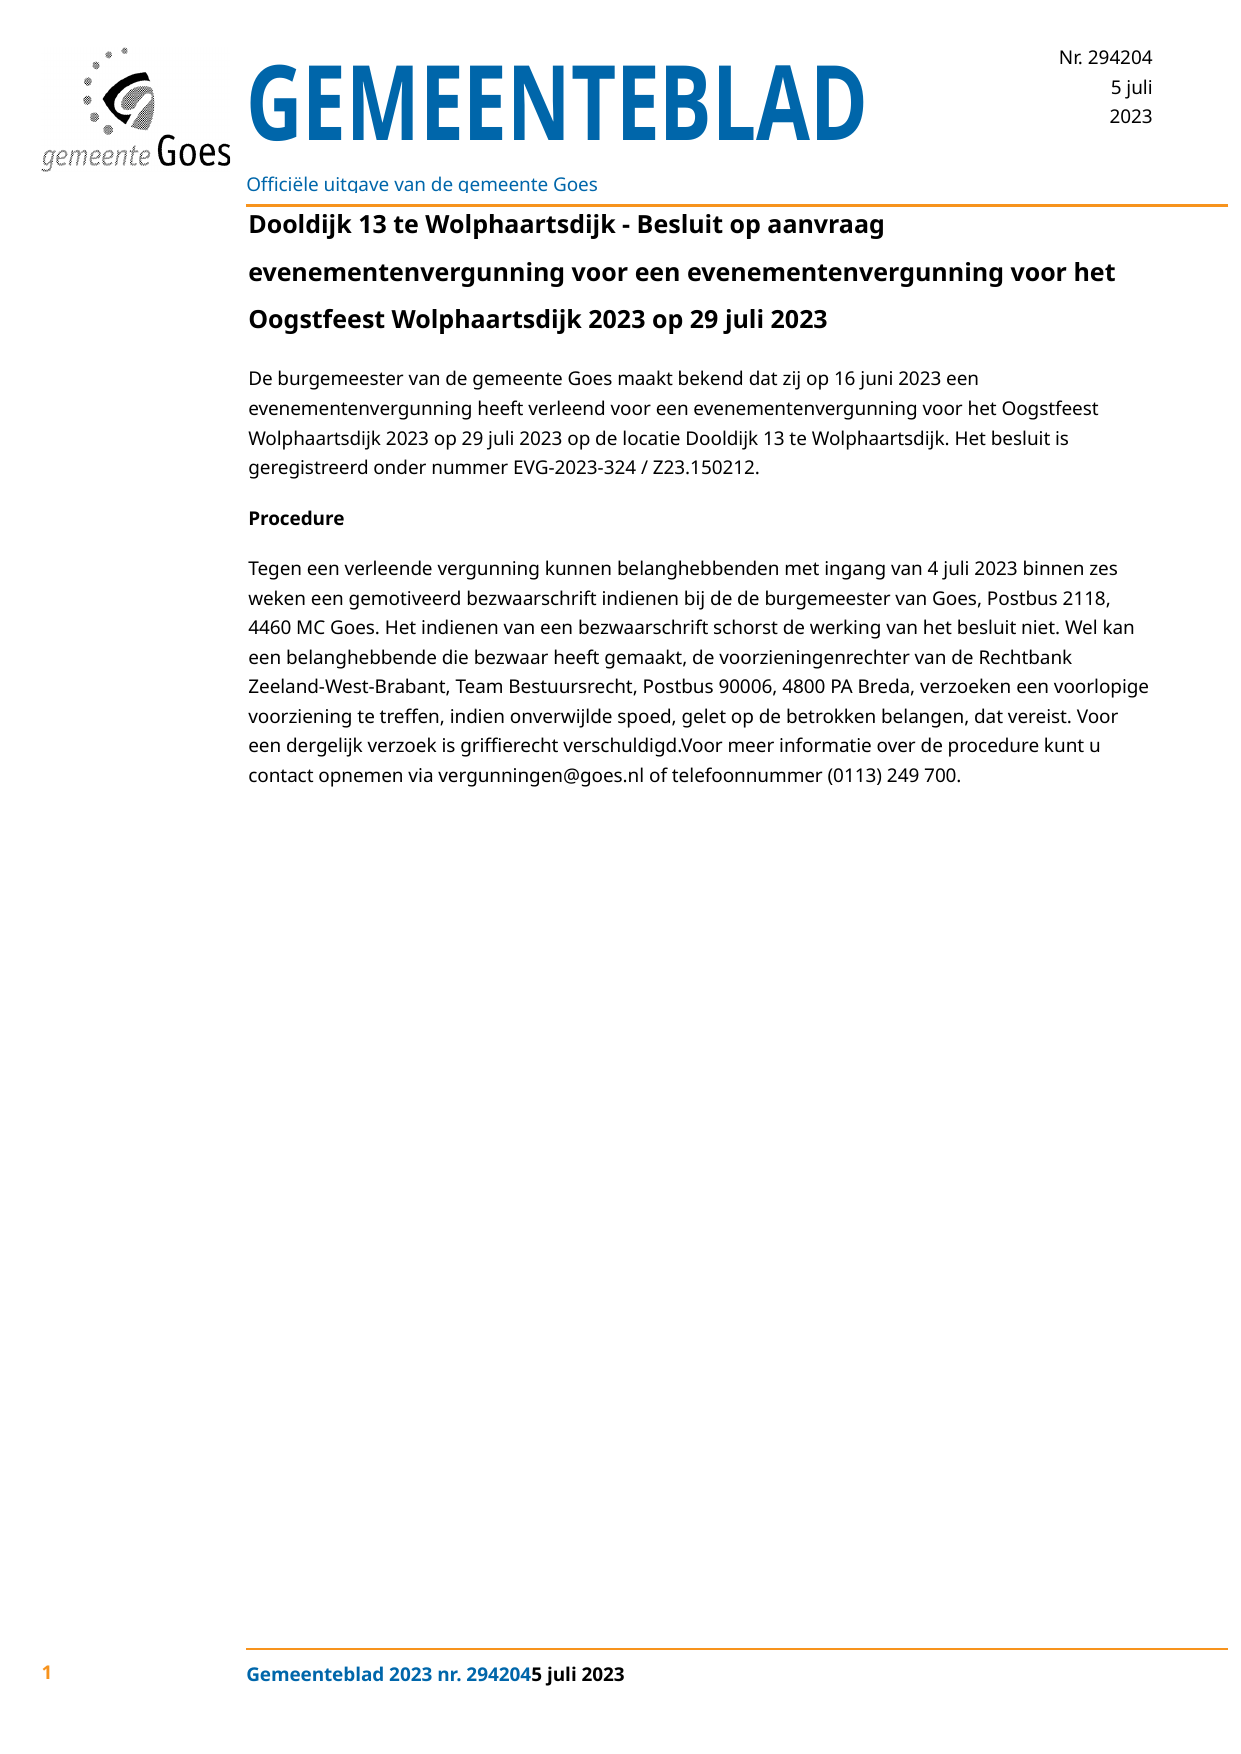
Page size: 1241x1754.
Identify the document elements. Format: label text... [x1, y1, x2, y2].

text Procedure [248, 505, 1152, 530]
text Dooldijk 13 te Wolphaartsdijk - Besluit op aanvraag evenementenvergunning voor een evenementenvergunning voor het Oogstfeest Wolphaartsdijk 2023 op 29 juli 2023 [248, 207, 1152, 336]
picture [41, 47, 231, 172]
text De burgemeester van de gemeente Goes maakt bekend dat zij op 16 juni 2023 een evenementenvergunning heeft verleend voor een evenementenvergunning voor het Oogstfeest Wolphaartsdijk 2023 op 29 juli 2023 op de locatie Dooldijk 13 te Wolphaartsdijk. Het besluit is geregistreerd onder nummer EVG-2023-324 / Z23.150212. [248, 366, 1152, 480]
text Tegen een verleende vergunning kunnen belanghebbenden met ingang van 4 juli 2023 binnen zes weken een gemotiveerd bezwaarschrift indienen bij de de burgemeester van Goes, Postbus 2118, 4460 MC Goes. Het indienen van een bezwaarschrift schorst de werking van het besluit niet. Wel kan een belanghebbende die bezwaar heeft gemaakt, de voorzieningenrechter van de Rechtbank Zeeland-West-Brabant, Team Bestuursrecht, Postbus 90006, 4800 PA Breda, verzoeken een voorlopige voorziening te treffen, indien onverwijlde spoed, gelet op de betrokken belangen, dat vereist. Voor een dergelijk verzoek is griffierecht verschuldigd.Voor meer informatie over de procedure kunt u contact opnemen via vergunningen@goes.nl of telefoonnummer (0113) 249 700. [248, 555, 1152, 788]
